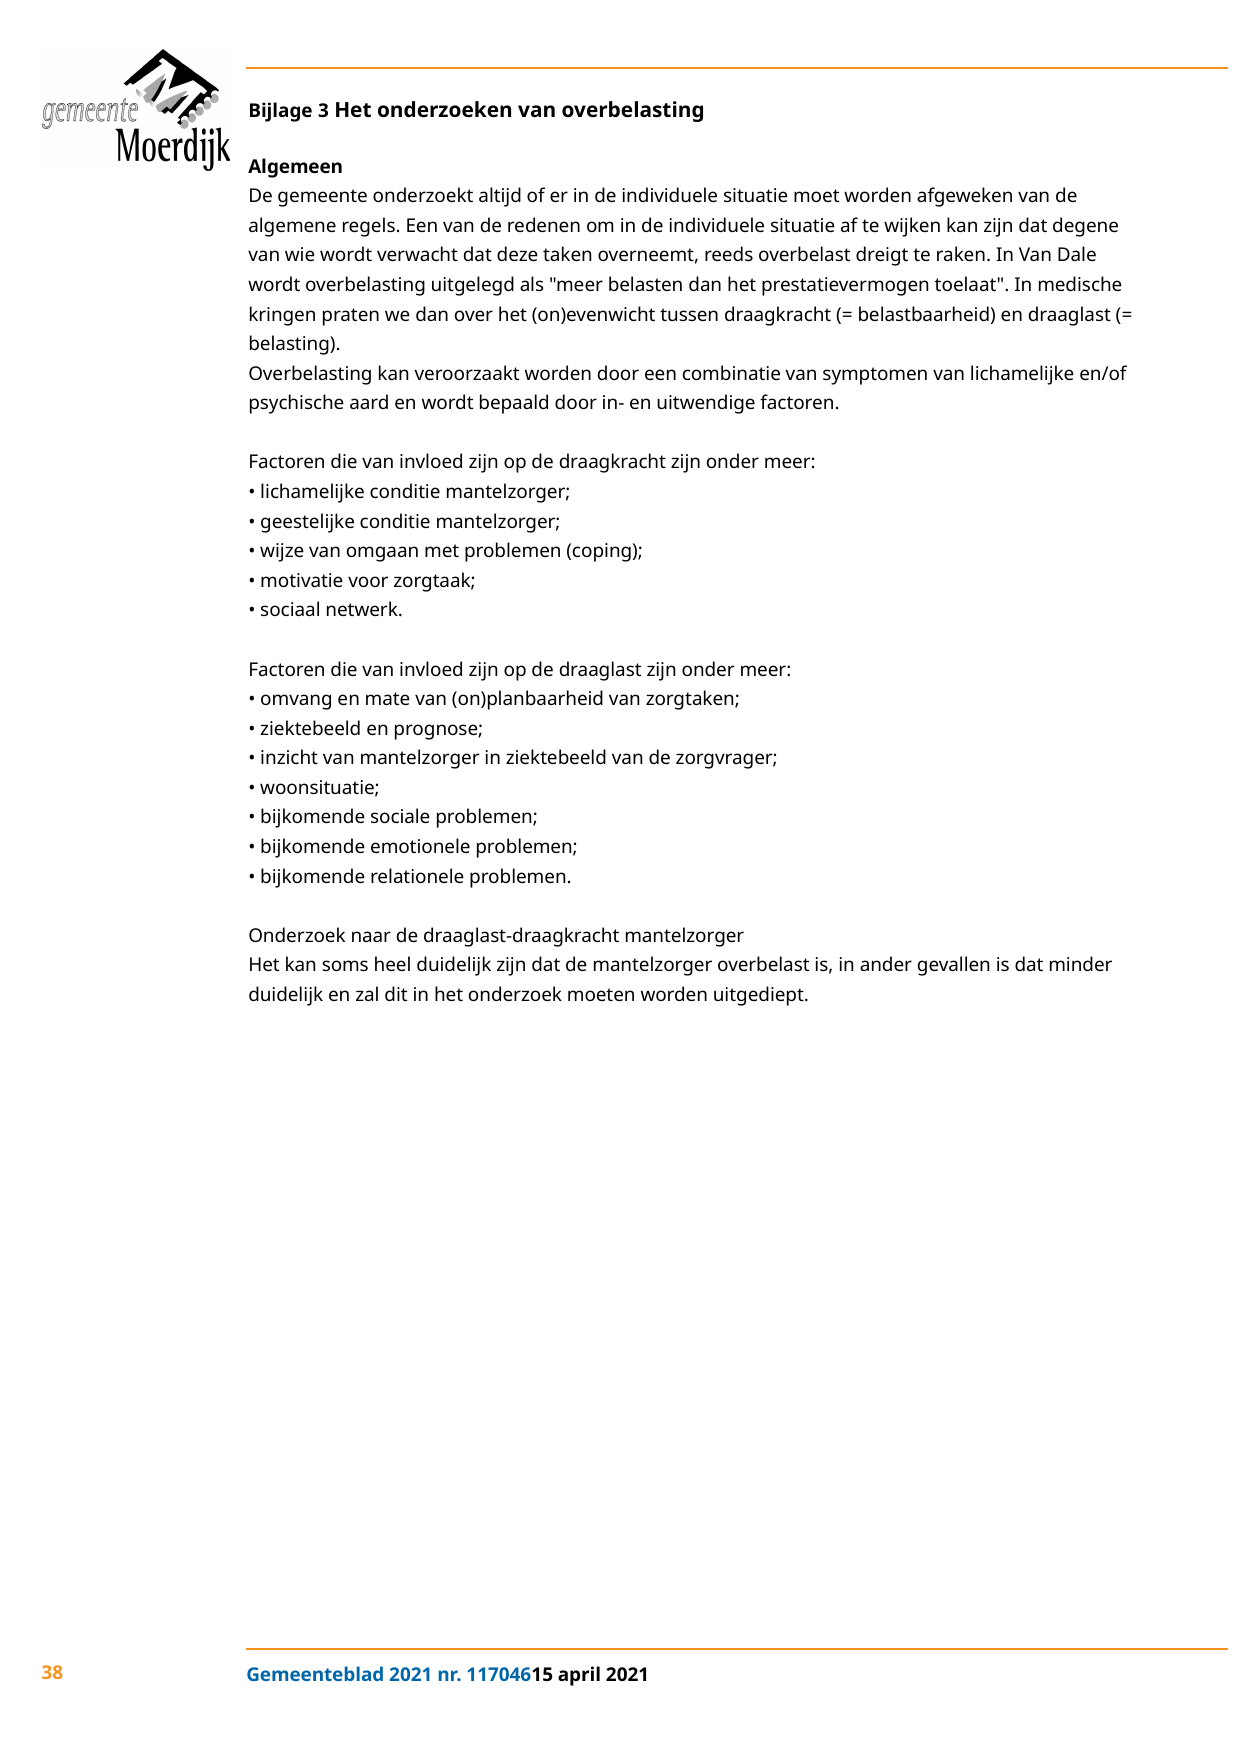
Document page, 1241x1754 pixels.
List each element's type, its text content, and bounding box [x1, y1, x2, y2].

text Bijlage 3 Het onderzoeken van overbelasting [248, 95, 1152, 123]
text Onderzoek naar de draaglast-draagkracht mantelzorger [248, 922, 1152, 948]
text • ziektebeeld en prognose; [248, 715, 1152, 741]
text De gemeente onderzoekt altijd of er in de individuele situatie moet worden afgeweken van de algemene regels. Een van de redenen om in de individuele situatie af te wijken kan zijn dat degene van wie wordt verwacht dat deze taken overneemt, reeds overbelast dreigt te raken. In Van Dale wordt overbelasting uitgelegd als "meer belasten dan het prestatievermogen toelaat". In medische kringen praten we dan over het (on)evenwicht tussen draagkracht (= belastbaarheid) en draaglast (= belasting). [248, 182, 1152, 356]
text • inzicht van mantelzorger in ziektebeeld van de zorgvrager; [248, 744, 1152, 770]
text Overbelasting kan veroorzaakt worden door een combinatie van symptomen van lichamelijke en/of psychische aard en wordt bepaald door in- en uitwendige factoren. [248, 360, 1152, 415]
text • bijkomende sociale problemen; [248, 804, 1152, 829]
text • wijze van omgaan met problemen (coping); [248, 537, 1152, 563]
text Factoren die van invloed zijn op de draagkracht zijn onder meer: [248, 449, 1152, 474]
text Het kan soms heel duidelijk zijn dat de mantelzorger overbelast is, in ander gevallen is dat minder duidelijk en zal dit in het onderzoek moeten worden uitgediept. [248, 952, 1152, 1007]
picture [41, 47, 231, 172]
text • sociaal netwerk. [248, 597, 1152, 622]
text • bijkomende emotionele problemen; [248, 833, 1152, 859]
text • woonsituatie; [248, 774, 1152, 800]
text • geestelijke conditie mantelzorger; [248, 508, 1152, 534]
text • bijkomende relationele problemen. [248, 863, 1152, 889]
text Algemeen [248, 153, 1152, 179]
text • omvang en mate van (on)planbaarheid van zorgtaken; [248, 685, 1152, 711]
text Factoren die van invloed zijn op de draaglast zijn onder meer: [248, 656, 1152, 682]
text • motivatie voor zorgtaak; [248, 567, 1152, 593]
text • lichamelijke conditie mantelzorger; [248, 478, 1152, 504]
